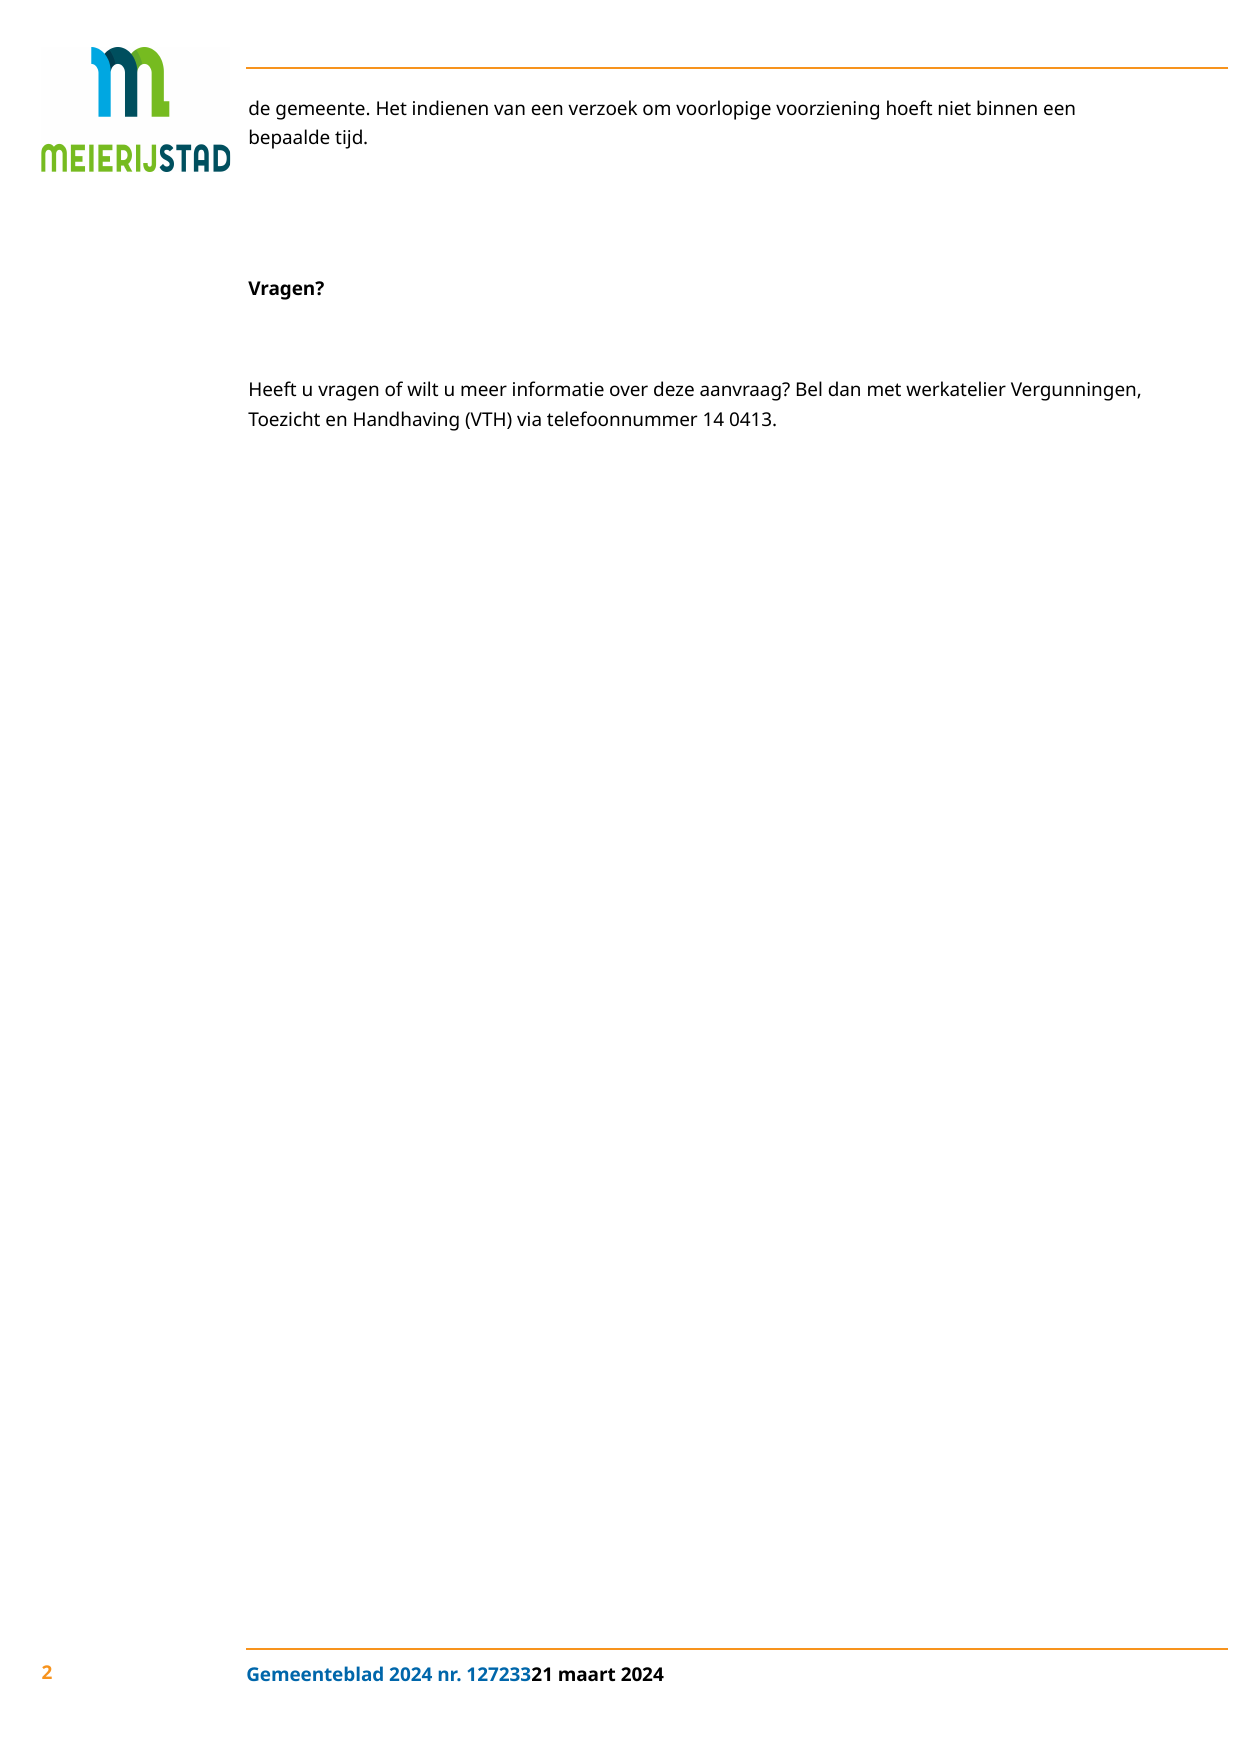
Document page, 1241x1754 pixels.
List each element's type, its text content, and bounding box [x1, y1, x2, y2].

picture [41, 47, 231, 172]
text de gemeente. Het indienen van een verzoek om voorlopige voorziening hoeft niet binnen een bepaalde tijd. [248, 95, 1152, 150]
text Heeft u vragen of wilt u meer informatie over deze aanvraag? Bel dan met werkatelier Vergunningen, Toezicht en Handhaving (VTH) via telefoonnummer 14 0413. [248, 376, 1152, 432]
text Vragen? [248, 276, 1152, 301]
